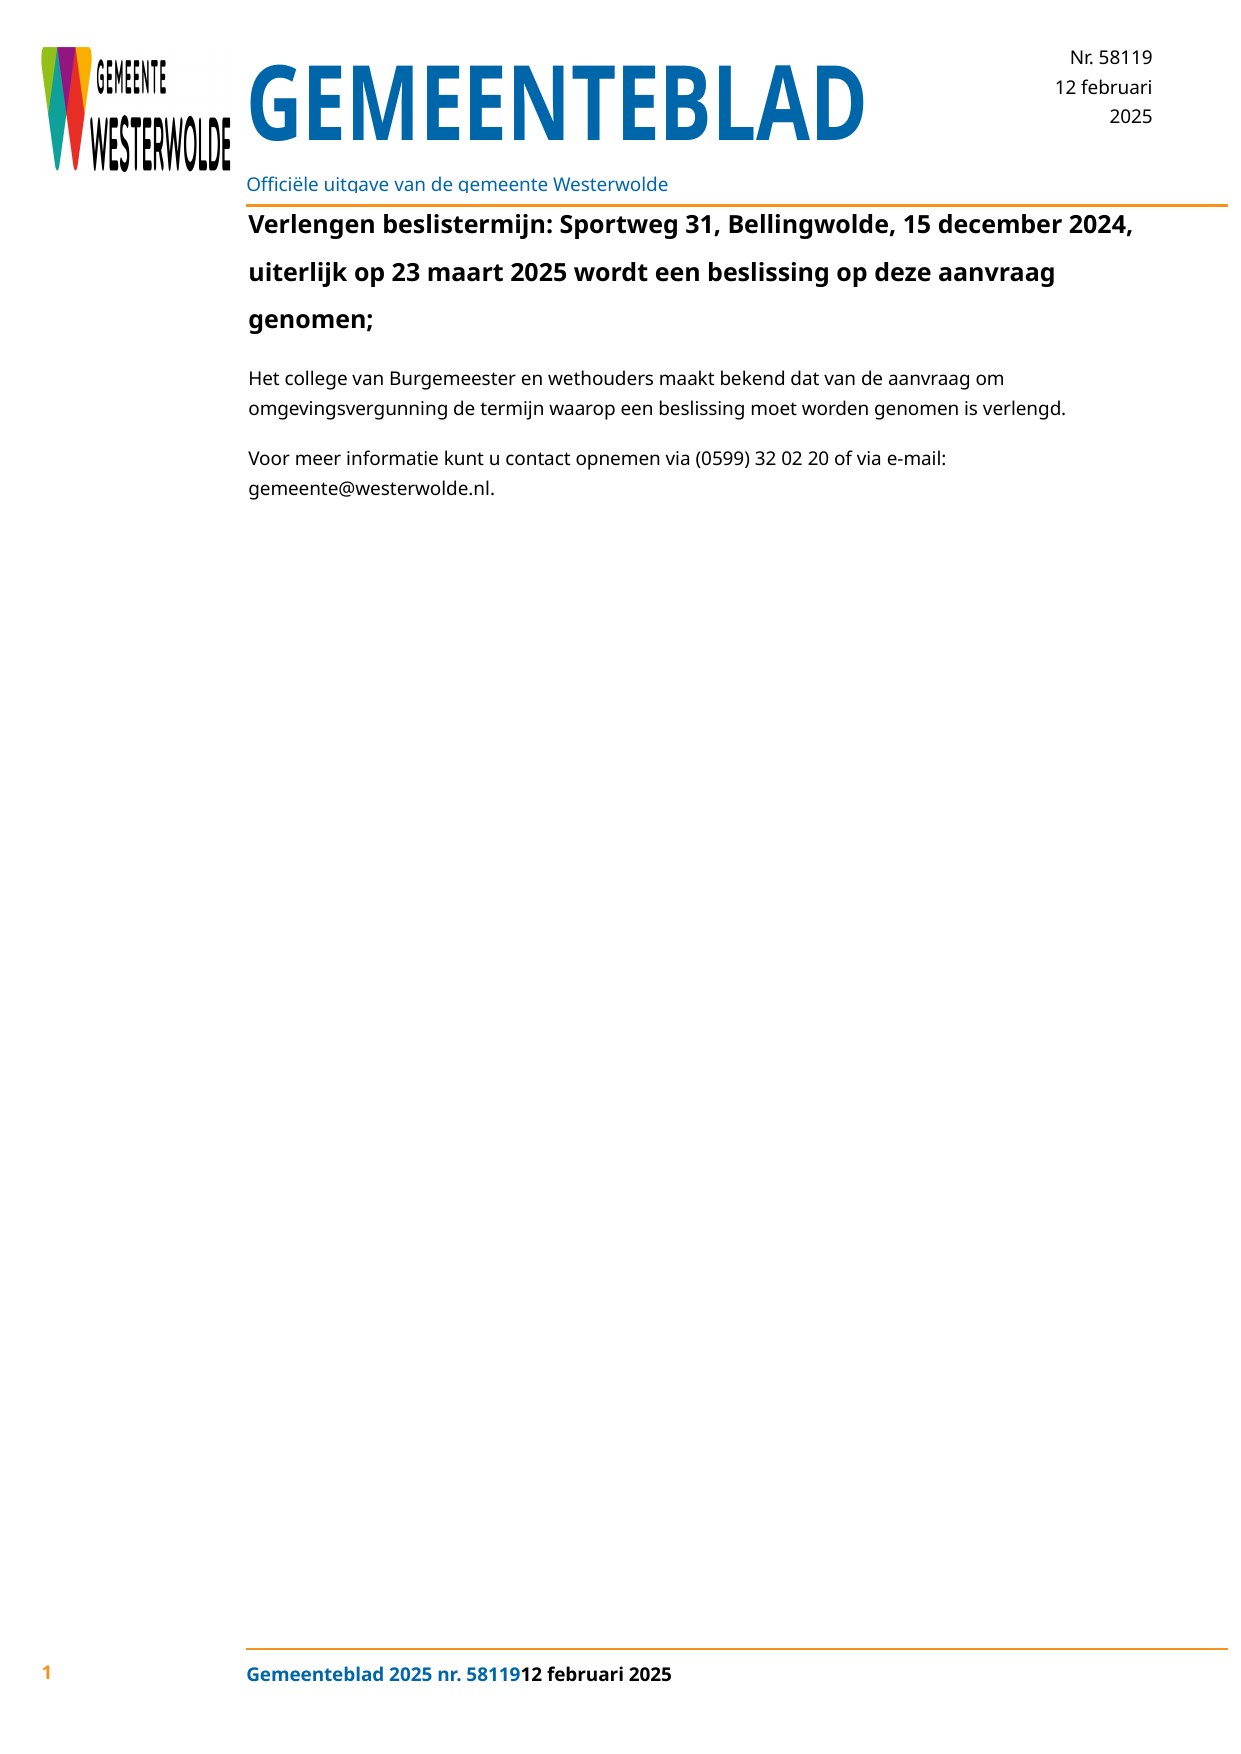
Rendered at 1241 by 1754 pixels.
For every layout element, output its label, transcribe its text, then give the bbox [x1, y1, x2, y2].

text Het college van Burgemeester en wethouders maakt bekend dat van de aanvraag om omgevingsvergunning de termijn waarop een beslissing moet worden genomen is verlengd. [248, 366, 1152, 421]
text Verlengen beslistermijn: Sportweg 31, Bellingwolde, 15 december 2024, uiterlijk op 23 maart 2025 wordt een beslissing op deze aanvraag genomen; [248, 207, 1152, 336]
picture [41, 47, 231, 172]
text Voor meer informatie kunt u contact opnemen via (0599) 32 02 20 of via e-mail: gemeente@westerwolde.nl. [248, 446, 1152, 501]
